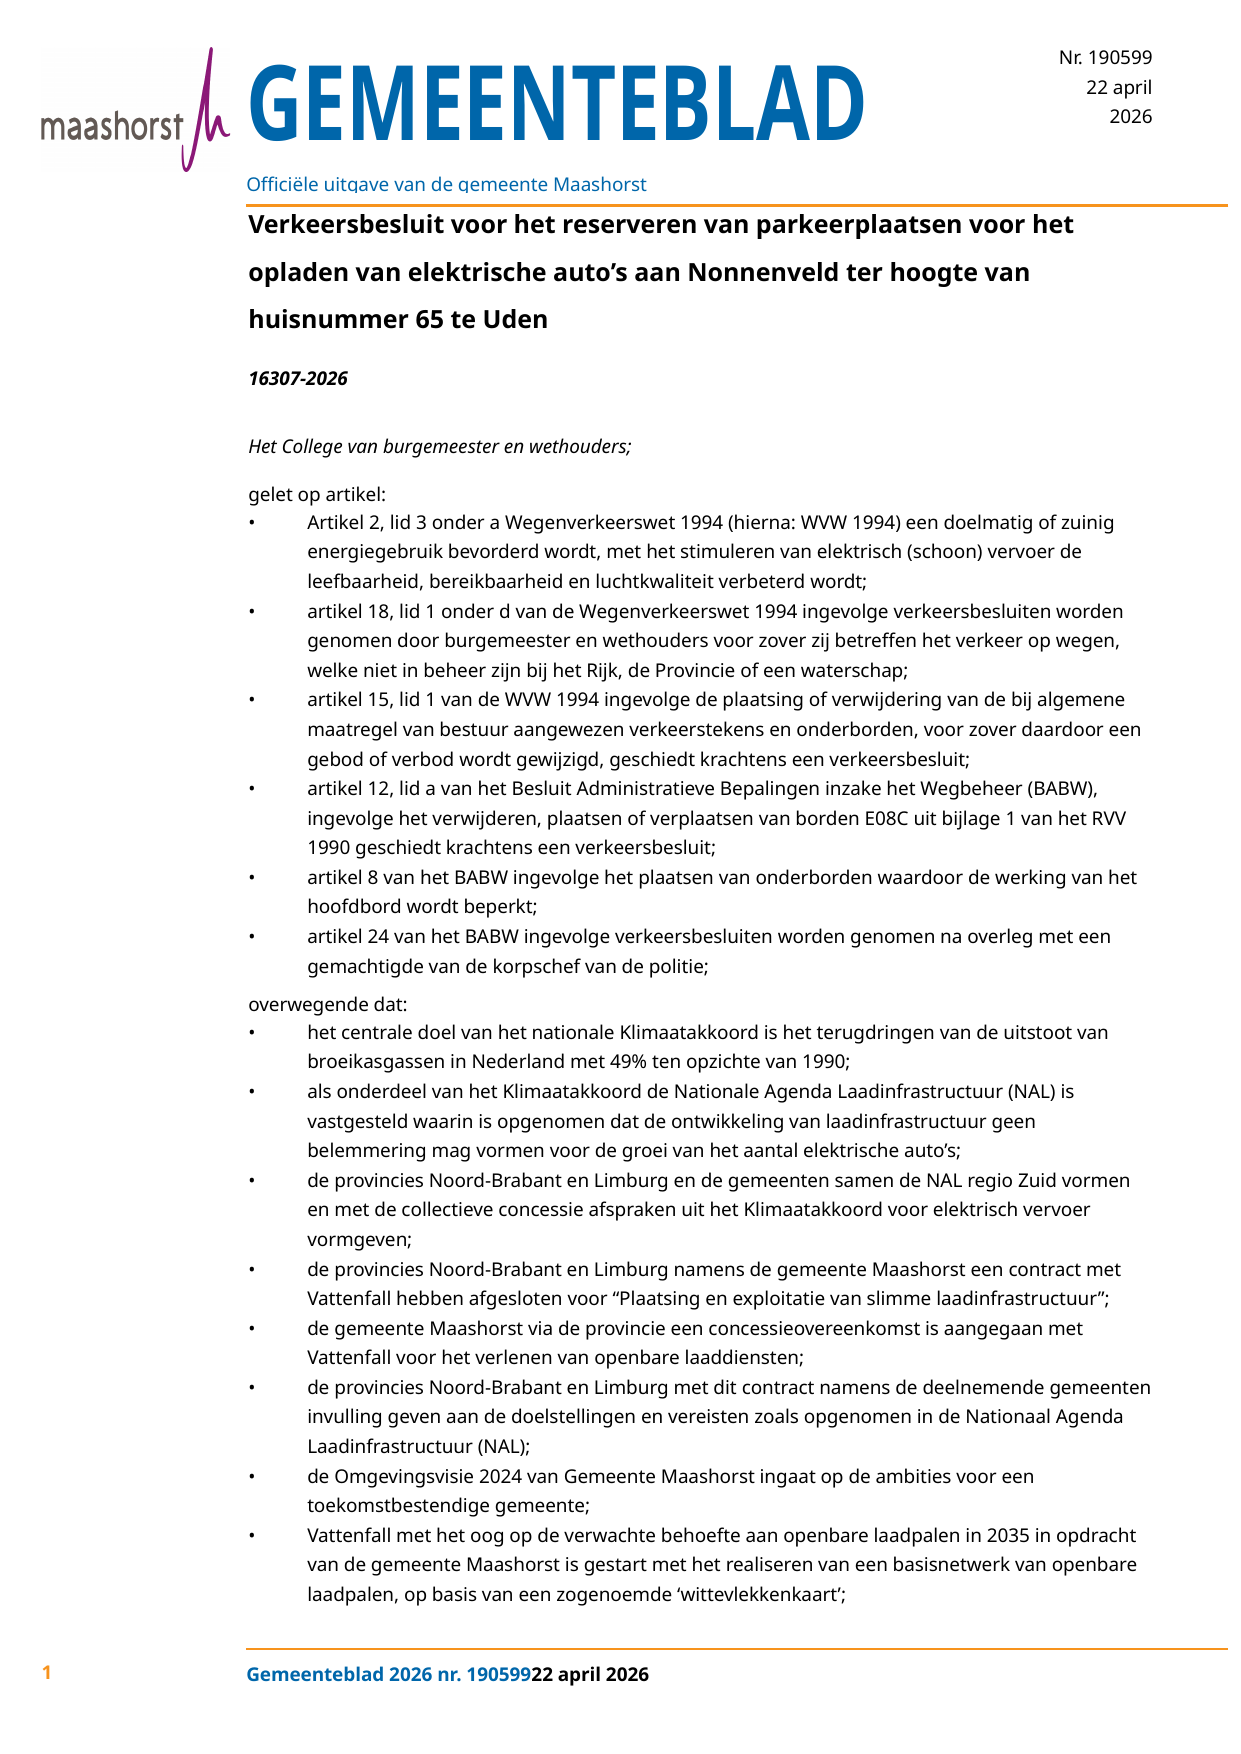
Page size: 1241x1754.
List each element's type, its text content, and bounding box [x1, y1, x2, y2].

list als onderdeel van het Klimaatakkoord de Nationale Agenda Laadinfrastructuur (NAL) is vastgesteld waarin is opgenomen dat de ontwikkeling van laadinfrastructuur geen belemmering mag vormen voor de groei van het aantal elektrische auto’s; [248, 1078, 1152, 1163]
list artikel 15, lid 1 van de WVW 1994 ingevolge de plaatsing of verwijdering van de bij algemene maatregel van bestuur aangewezen verkeerstekens en onderborden, voor zover daardoor een gebod of verbod wordt gewijzigd, geschiedt krachtens een verkeersbesluit; [248, 687, 1152, 772]
text Verkeersbesluit voor het reserveren van parkeerplaatsen voor het opladen van elektrische auto’s aan Nonnenveld ter hoogte van huisnummer 65 te Uden [248, 207, 1152, 336]
text 16307-2026 [248, 366, 1152, 391]
list artikel 18, lid 1 onder d van de Wegenverkeerswet 1994 ingevolge verkeersbesluiten worden genomen door burgemeester en wethouders voor zover zij betreffen het verkeer op wegen, welke niet in beheer zijn bij het Rijk, de Provincie of een waterschap; [248, 598, 1152, 683]
text Het College van burgemeester en wethouders; [248, 433, 1152, 459]
list Artikel 2, lid 3 onder a Wegenverkeerswet 1994 (hierna: WVW 1994) een doelmatig of zuinig energiegebruik bevorderd wordt, met het stimuleren van elektrisch (schoon) vervoer de leefbaarheid, bereikbaarheid en luchtkwaliteit verbeterd wordt; [248, 509, 1152, 594]
list de gemeente Maashorst via de provincie een concessieovereenkomst is aangegaan met Vattenfall voor het verlenen van openbare laaddiensten; [248, 1315, 1152, 1370]
text overwegende dat: [248, 991, 1152, 1017]
list artikel 24 van het BABW ingevolge verkeersbesluiten worden genomen na overleg met een gemachtigde van de korpschef van de politie; [248, 923, 1152, 979]
list de provincies Noord-Brabant en Limburg met dit contract namens de deelnemende gemeenten invulling geven aan de doelstellingen en vereisten zoals opgenomen in de Nationaal Agenda Laadinfrastructuur (NAL); [248, 1374, 1152, 1459]
list de provincies Noord-Brabant en Limburg namens de gemeente Maashorst een contract met Vattenfall hebben afgesloten voor “Plaatsing en exploitatie van slimme laadinfrastructuur”; [248, 1256, 1152, 1311]
list artikel 8 van het BABW ingevolge het plaatsen van onderborden waardoor de werking van het hoofdbord wordt beperkt; [248, 864, 1152, 919]
list artikel 12, lid a van het Besluit Administratieve Bepalingen inzake het Wegbeheer (BABW), ingevolge het verwijderen, plaatsen of verplaatsen van borden E08C uit bijlage 1 van het RVV 1990 geschiedt krachtens een verkeersbesluit; [248, 775, 1152, 860]
text gelet op artikel: [248, 481, 1152, 507]
picture [41, 47, 231, 172]
list de Omgevingsvisie 2024 van Gemeente Maashorst ingaat op de ambities voor een toekomstbestendige gemeente; [248, 1463, 1152, 1518]
list de provincies Noord-Brabant en Limburg en de gemeenten samen de NAL regio Zuid vormen en met de collectieve concessie afspraken uit het Klimaatakkoord voor elektrisch vervoer vormgeven; [248, 1167, 1152, 1252]
list Vattenfall met het oog op de verwachte behoefte aan openbare laadpalen in 2035 in opdracht van de gemeente Maashorst is gestart met het realiseren van een basisnetwerk van openbare laadpalen, op basis van een zogenoemde ‘wittevlekkenkaart’; [248, 1522, 1152, 1607]
list het centrale doel van het nationale Klimaatakkoord is het terugdringen van de uitstoot van broeikasgassen in Nederland met 49% ten opzichte van 1990; [248, 1019, 1152, 1074]
